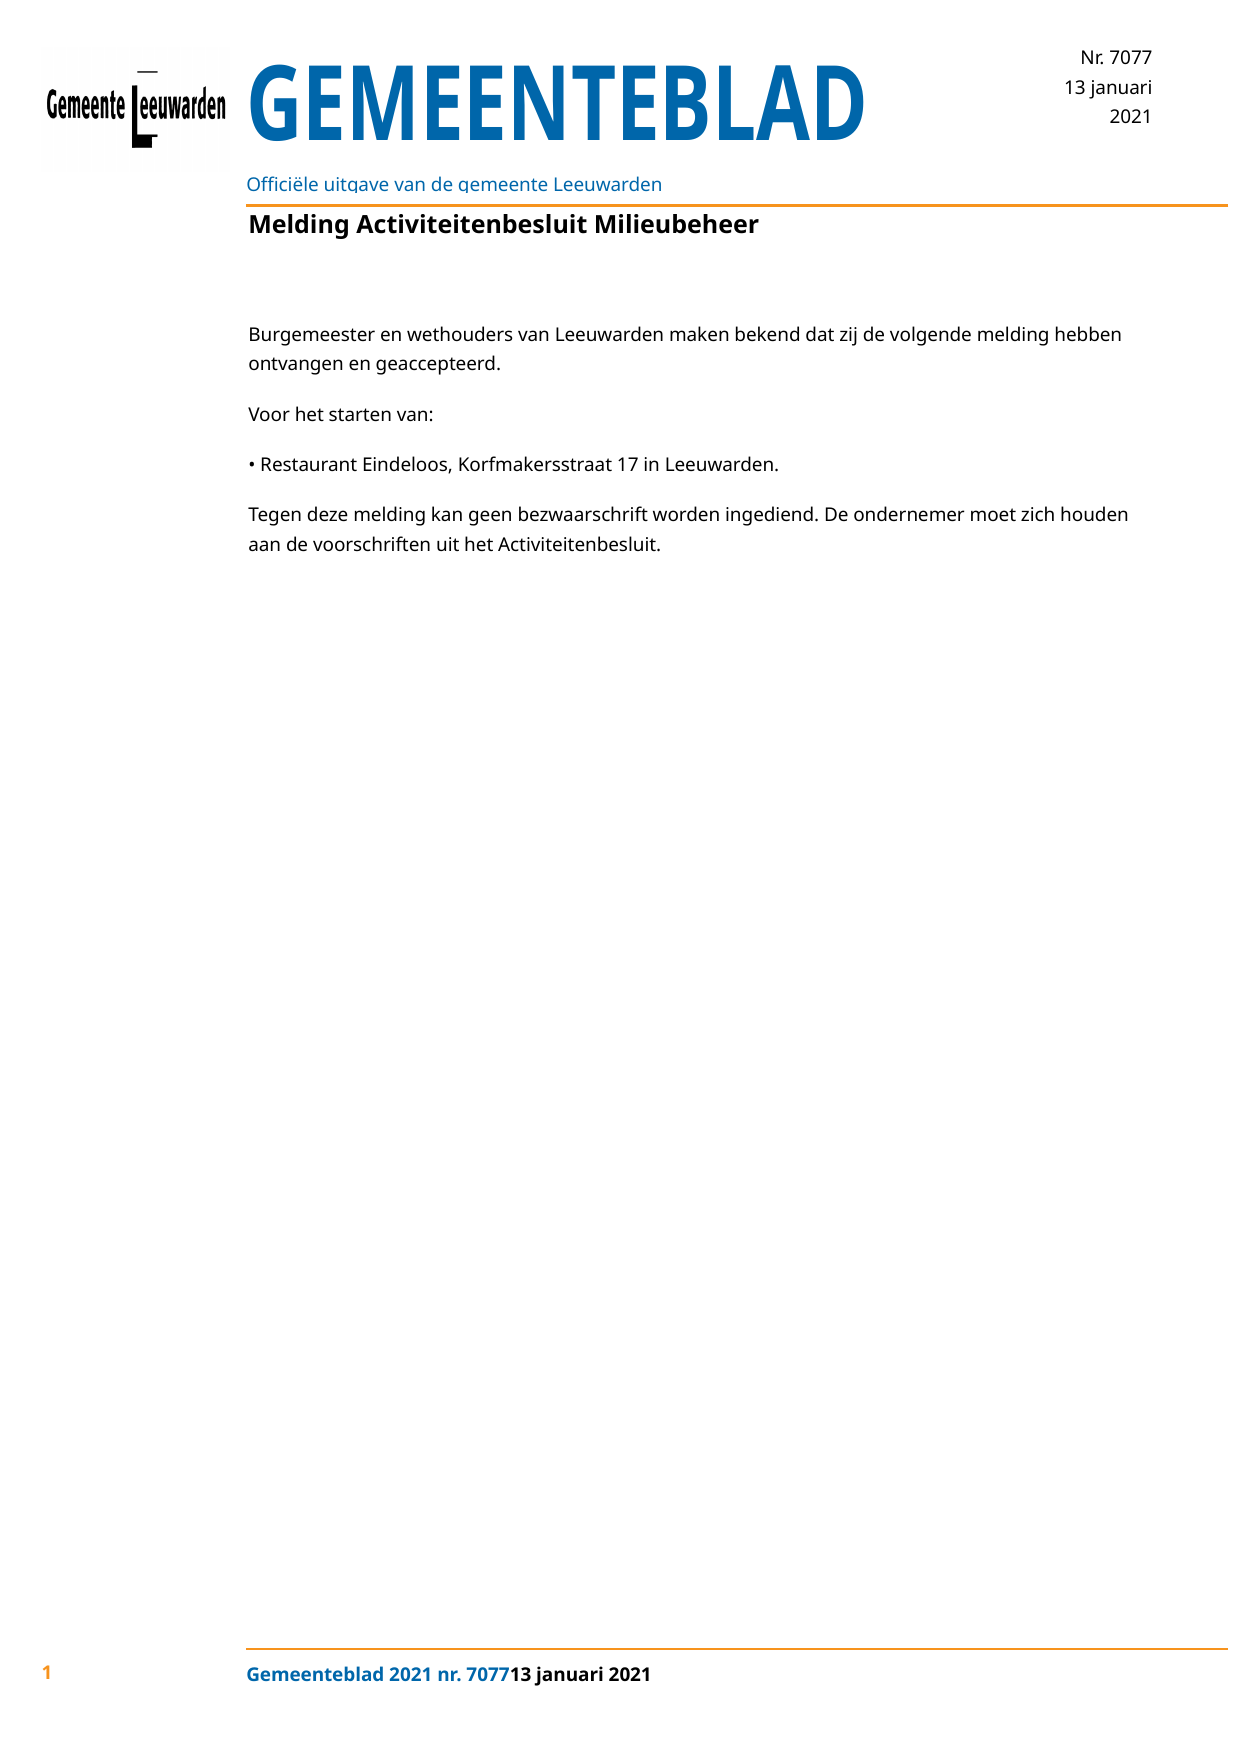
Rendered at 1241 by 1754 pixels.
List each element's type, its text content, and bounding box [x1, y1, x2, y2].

picture [41, 47, 231, 172]
text Burgemeester en wethouders van Leeuwarden maken bekend dat zij de volgende melding hebben ontvangen en geaccepteerd. [248, 321, 1152, 376]
text • Restaurant Eindeloos, Korfmakersstraat 17 in Leeuwarden. [248, 451, 1152, 477]
text Voor het starten van: [248, 401, 1152, 426]
text Melding Activiteitenbesluit Milieubeheer [248, 207, 1152, 241]
text Tegen deze melding kan geen bezwaarschrift worden ingediend. De ondernemer moet zich houden aan de voorschriften uit het Activiteitenbesluit. [248, 502, 1152, 557]
